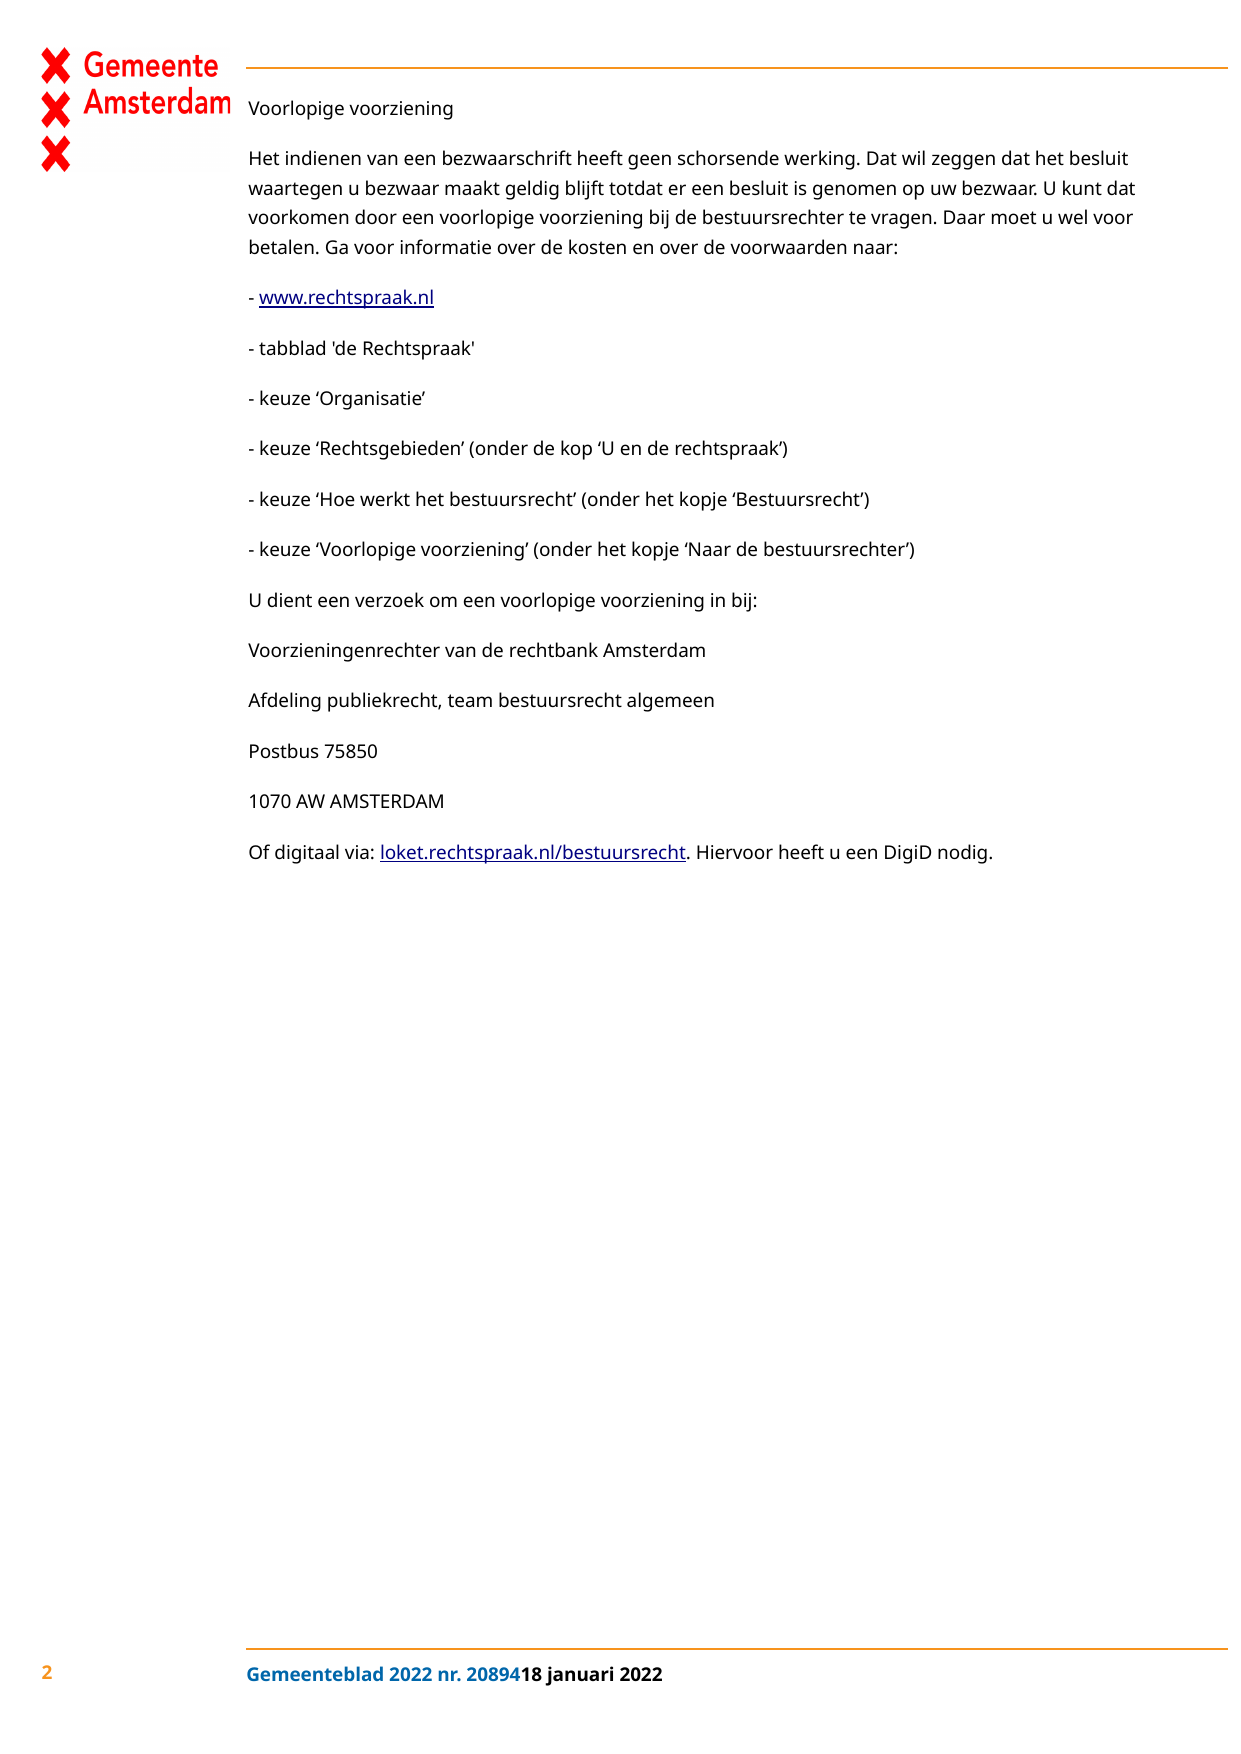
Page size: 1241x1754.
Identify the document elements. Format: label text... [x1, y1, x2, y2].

text Voorlopige voorziening [248, 95, 1152, 121]
text - www.rechtspraak.nl [248, 284, 1152, 310]
text Afdeling publiekrecht, team bestuursrecht algemeen [248, 688, 1152, 713]
text - keuze ‘Rechtsgebieden’ (onder de kop ‘U en de rechtspraak’) [248, 436, 1152, 461]
text Of digitaal via: loket.rechtspraak.nl/bestuursrecht. Hiervoor heeft u een DigiD nodig. [248, 839, 1152, 865]
text - keuze ‘Organisatie’ [248, 385, 1152, 411]
text - keuze ‘Voorlopige voorziening’ (onder het kopje ‘Naar de bestuursrechter’) [248, 536, 1152, 562]
text 1070 AW AMSTERDAM [248, 788, 1152, 814]
picture [41, 47, 231, 172]
text - tabblad 'de Rechtspraak' [248, 335, 1152, 361]
text Het indienen van een bezwaarschrift heeft geen schorsende werking. Dat wil zeggen dat het besluit waartegen u bezwaar maakt geldig blijft totdat er een besluit is genomen op uw bezwaar. U kunt dat voorkomen door een voorlopige voorziening bij de bestuursrechter te vragen. Daar moet u wel voor betalen. Ga voor informatie over de kosten en over de voorwaarden naar: [248, 145, 1152, 260]
text - keuze ‘Hoe werkt het bestuursrecht’ (onder het kopje ‘Bestuursrecht’) [248, 486, 1152, 512]
text Postbus 75850 [248, 738, 1152, 764]
text Voorzieningenrechter van de rechtbank Amsterdam [248, 637, 1152, 663]
text U dient een verzoek om een voorlopige voorziening in bij: [248, 587, 1152, 613]
